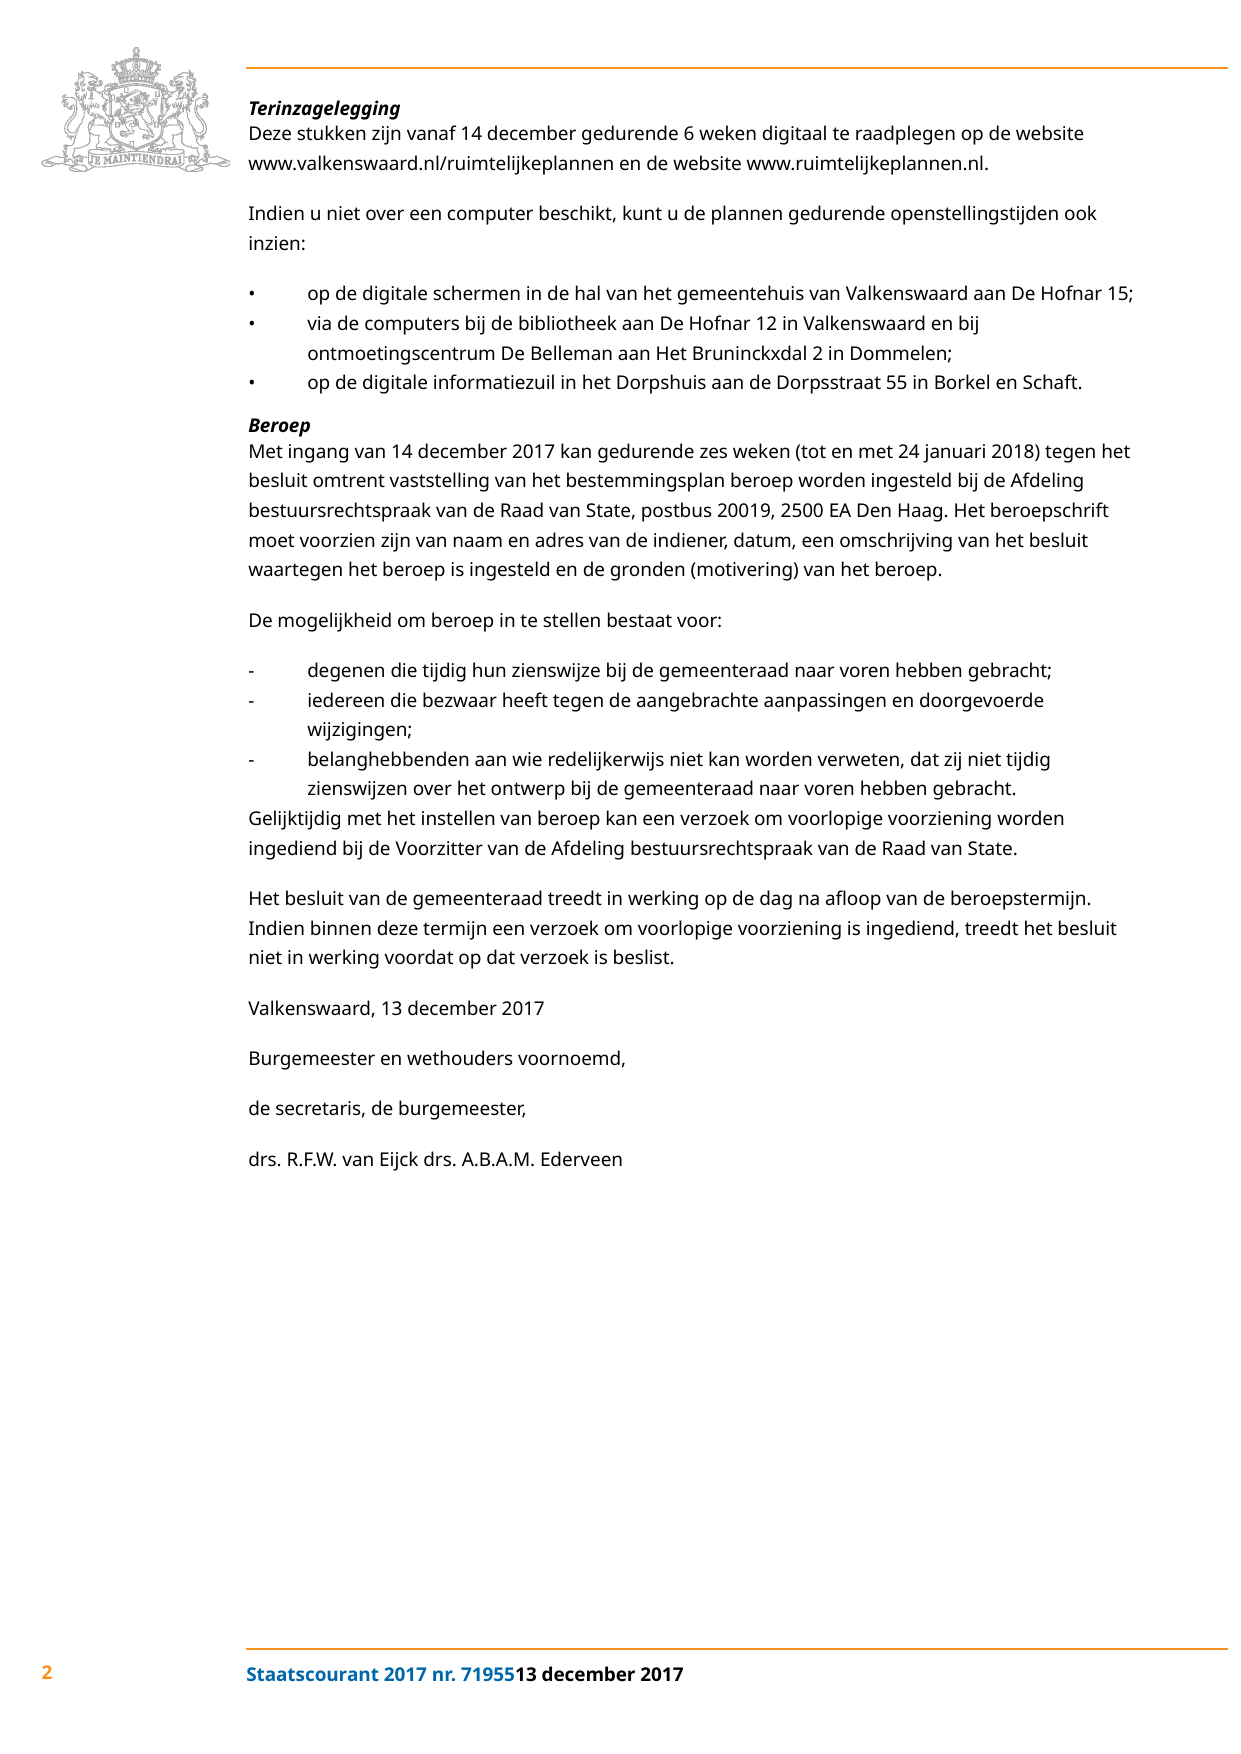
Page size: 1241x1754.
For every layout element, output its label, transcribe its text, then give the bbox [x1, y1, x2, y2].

list via de computers bij de bibliotheek aan De Hofnar 12 in Valkenswaard en bij ontmoetingscentrum De Belleman aan Het Bruninckxdal 2 in Dommelen; [248, 310, 1152, 365]
text De mogelijkheid om beroep in te stellen bestaat voor: [248, 607, 1152, 633]
text drs. R.F.W. van Eijck drs. A.B.A.M. Ederveen [248, 1146, 1152, 1172]
text Met ingang van 14 december 2017 kan gedurende zes weken (tot en met 24 januari 2018) tegen het besluit omtrent vaststelling van het bestemmingsplan beroep worden ingesteld bij de Afdeling bestuursrechtspraak van de Raad van State, postbus 20019, 2500 EA Den Haag. Het beroepschrift moet voorzien zijn van naam en adres van de indiener, datum, een omschrijving van het besluit waartegen het beroep is ingesteld en de gronden (motivering) van het beroep. [248, 438, 1152, 582]
text Indien u niet over een computer beschikt, kunt u de plannen gedurende openstellingstijden ook inzien: [248, 201, 1152, 256]
text Het besluit van de gemeenteraad treedt in werking op de dag na afloop van de beroepstermijn. Indien binnen deze termijn een verzoek om voorlopige voorziening is ingediend, treedt het besluit niet in werking voordat op dat verzoek is beslist. [248, 885, 1152, 970]
text Gelijktijdig met het instellen van beroep kan een verzoek om voorlopige voorziening worden ingediend bij de Voorzitter van de Afdeling bestuursrechtspraak van de Raad van State. [248, 805, 1152, 861]
list iedereen die bezwaar heeft tegen de aangebrachte aanpassingen en doorgevoerde wijzigingen; [248, 687, 1152, 742]
list degenen die tijdig hun zienswijze bij de gemeenteraad naar voren hebben gebracht; [248, 657, 1152, 683]
text Deze stukken zijn vanaf 14 december gedurende 6 weken digitaal te raadplegen op de website www.valkenswaard.nl/ruimtelijkeplannen en de website www.ruimtelijkeplannen.nl. [248, 121, 1152, 176]
text Burgemeester en wethouders voornoemd, [248, 1045, 1152, 1071]
text Terinzagelegging [248, 95, 1152, 121]
text Valkenswaard, 13 december 2017 [248, 995, 1152, 1021]
list belanghebbenden aan wie redelijkerwijs niet kan worden verweten, dat zij niet tijdig zienswijzen over het ontwerp bij de gemeenteraad naar voren hebben gebracht. [248, 746, 1152, 801]
text Beroep [248, 412, 1152, 438]
list op de digitale informatiezuil in het Dorpshuis aan de Dorpsstraat 55 in Borkel en Schaft. [248, 369, 1152, 395]
text de secretaris, de burgemeester, [248, 1096, 1152, 1121]
list op de digitale schermen in de hal van het gemeentehuis van Valkenswaard aan De Hofnar 15; [248, 281, 1152, 306]
picture [41, 47, 231, 172]
